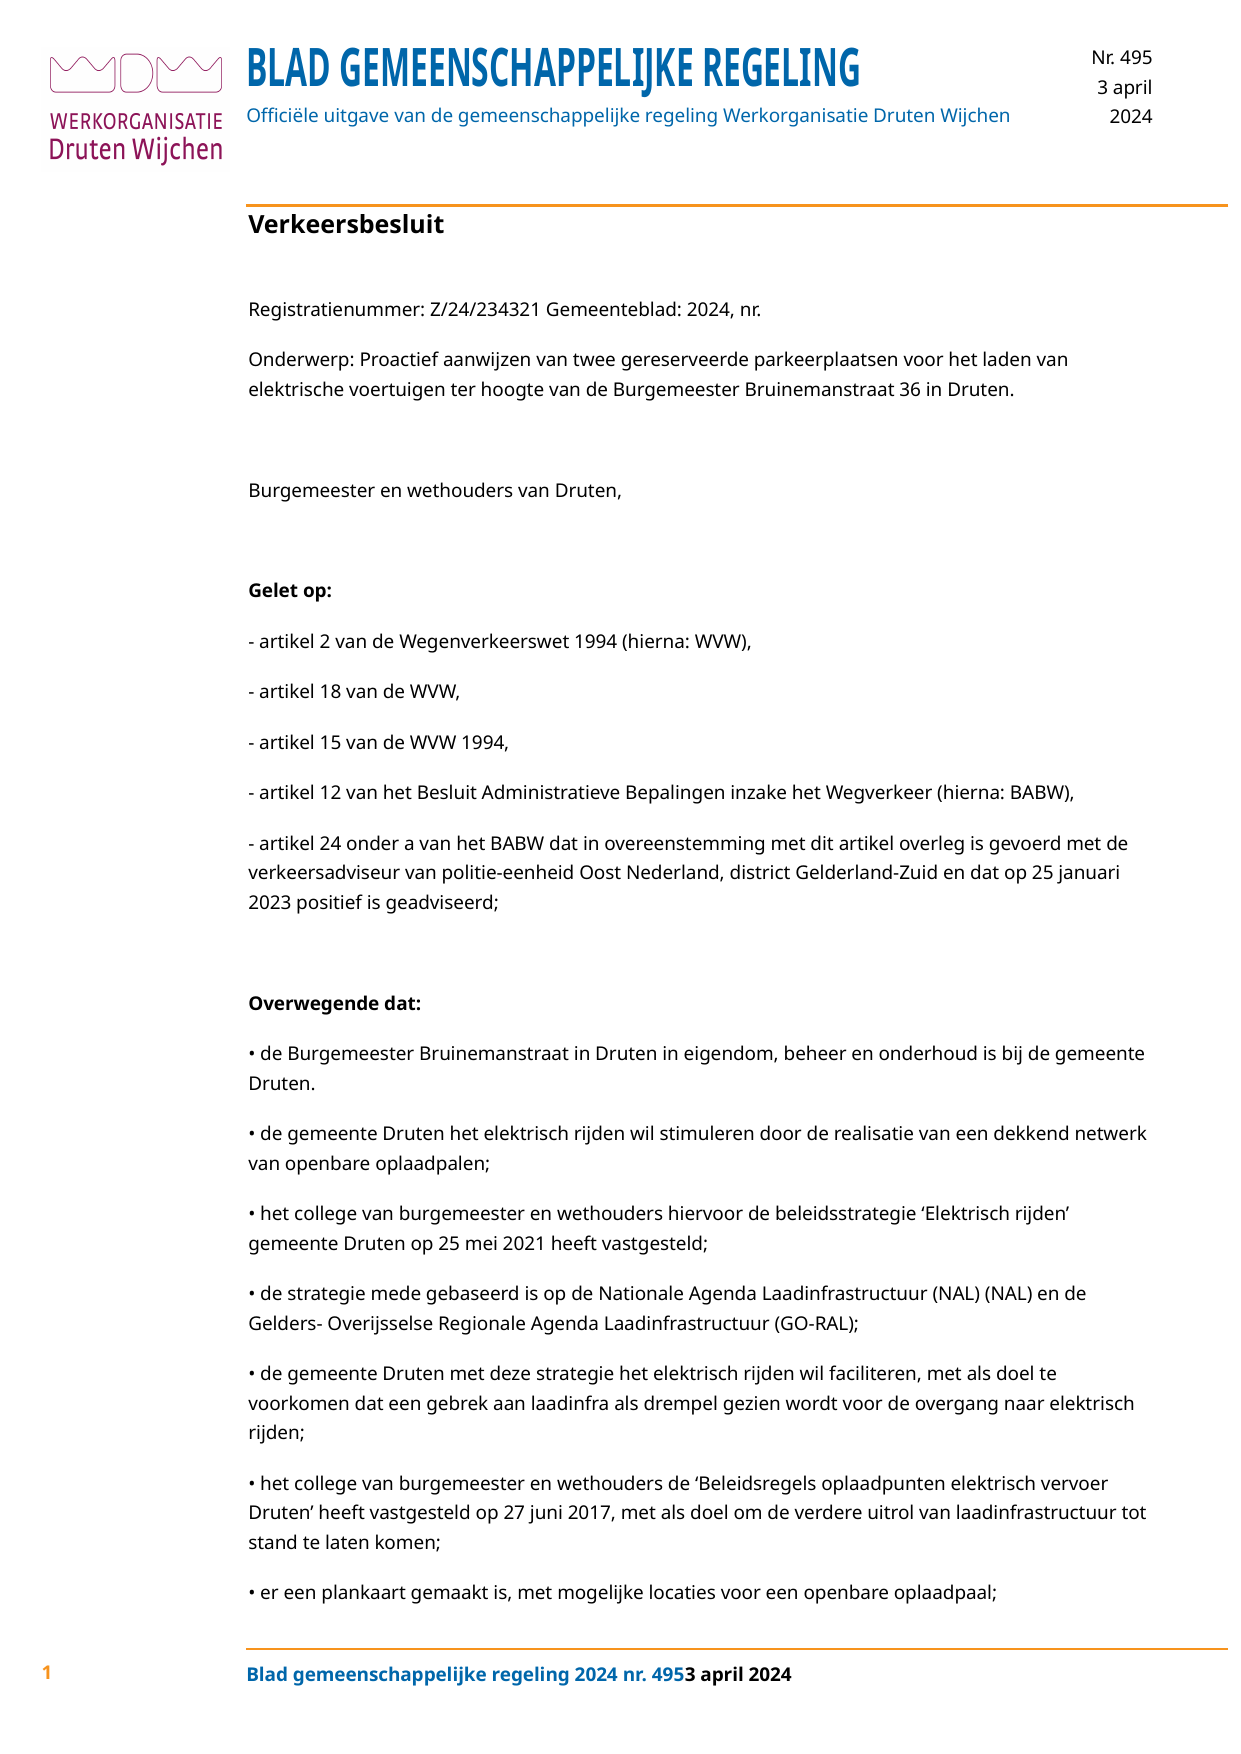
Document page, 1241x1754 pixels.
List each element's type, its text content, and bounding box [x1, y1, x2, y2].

text Overwegende dat: [248, 990, 1152, 1016]
text Burgemeester en wethouders van Druten, [248, 477, 1152, 503]
text Gelet op: [248, 578, 1152, 603]
text • de gemeente Druten het elektrisch rijden wil stimuleren door de realisatie van een dekkend netwerk van openbare oplaadpalen; [248, 1120, 1152, 1176]
text Onderwerp: Proactief aanwijzen van twee gereserveerde parkeerplaatsen voor het laden van elektrische voertuigen ter hoogte van de Burgemeester Bruinemanstraat 36 in Druten. [248, 346, 1152, 402]
text Registratienummer: Z/24/234321 Gemeenteblad: 2024, nr. [248, 296, 1152, 322]
text - artikel 18 van de WVW, [248, 678, 1152, 704]
text • het college van burgemeester en wethouders de ‘Beleidsregels oplaadpunten elektrisch vervoer Druten’ heeft vastgesteld op 27 juni 2017, met als doel om de verdere uitrol van laadinfrastructuur tot stand te laten komen; [248, 1470, 1152, 1555]
picture [41, 47, 231, 172]
text - artikel 24 onder a van het BABW dat in overeenstemming met dit artikel overleg is gevoerd met de verkeersadviseur van politie-eenheid Oost Nederland, district Gelderland-Zuid en dat op 25 januari 2023 positief is geadviseerd; [248, 830, 1152, 915]
text • de Burgemeester Bruinemanstraat in Druten in eigendom, beheer en onderhoud is bij de gemeente Druten. [248, 1040, 1152, 1096]
text Verkeersbesluit [248, 207, 1152, 241]
text • de strategie mede gebaseerd is op de Nationale Agenda Laadinfrastructuur (NAL) (NAL) en de Gelders- Overijsselse Regionale Agenda Laadinfrastructuur (GO-RAL); [248, 1280, 1152, 1336]
text - artikel 2 van de Wegenverkeerswet 1994 (hierna: WVW), [248, 628, 1152, 654]
text - artikel 12 van het Besluit Administratieve Bepalingen inzake het Wegverkeer (hierna: BABW), [248, 779, 1152, 805]
text - artikel 15 van de WVW 1994, [248, 729, 1152, 755]
text • het college van burgemeester en wethouders hiervoor de beleidsstrategie ‘Elektrisch rijden’ gemeente Druten op 25 mei 2021 heeft vastgesteld; [248, 1200, 1152, 1256]
text • er een plankaart gemaakt is, met mogelijke locaties voor een openbare oplaadpaal; [248, 1579, 1152, 1605]
text • de gemeente Druten met deze strategie het elektrisch rijden wil faciliteren, met als doel te voorkomen dat een gebrek aan laadinfra als drempel gezien wordt voor de overgang naar elektrisch rijden; [248, 1360, 1152, 1445]
